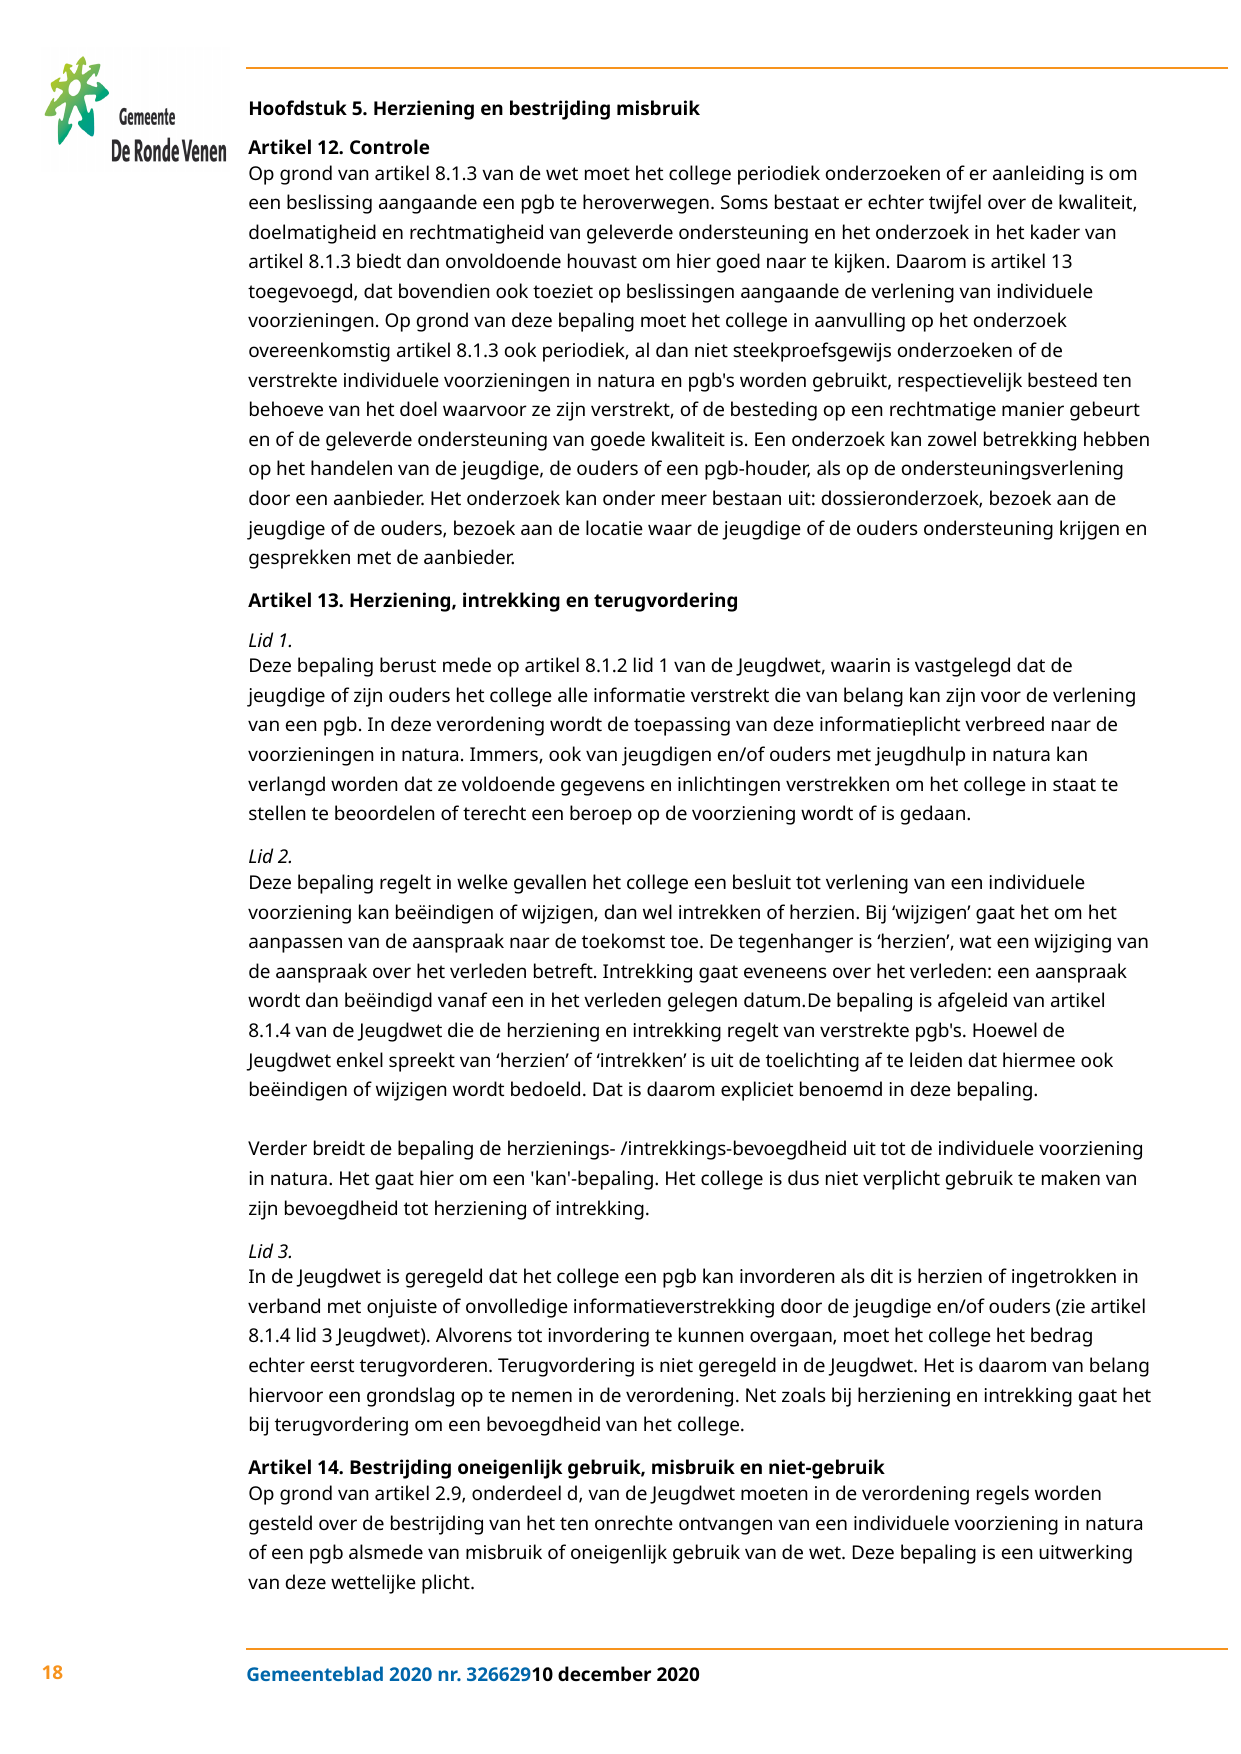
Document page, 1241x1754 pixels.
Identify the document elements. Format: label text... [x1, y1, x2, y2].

text Artikel 13. Herziening, intrekking en terugvordering [248, 587, 1152, 613]
picture [41, 47, 231, 172]
text Lid 2. [248, 843, 1152, 869]
text Artikel 12. Controle [248, 134, 1152, 160]
text Deze bepaling regelt in welke gevallen het college een besluit tot verlening van een individuele voorziening kan beëindigen of wijzigen, dan wel intrekken of herzien. Bij ‘wijzigen’ gaat het om het aanpassen van de aanspraak naar de toekomst toe. De tegenhanger is ‘herzien’, wat een wijziging van de aanspraak over het verleden betreft. Intrekking gaat eveneens over het verleden: een aanspraak wordt dan beëindigd vanaf een in het verleden gelegen datum.De bepaling is afgeleid van artikel 8.1.4 van de Jeugdwet die de herziening en intrekking regelt van verstrekte pgb's. Hoewel de Jeugdwet enkel spreekt van ‘herzien’ of ‘intrekken’ is uit de toelichting af te leiden dat hiermee ook beëindigen of wijzigen wordt bedoeld. Dat is daarom expliciet benoemd in deze bepaling. [248, 869, 1152, 1102]
text Op grond van artikel 2.9, onderdeel d, van de Jeugdwet moeten in de verordening regels worden gesteld over de bestrijding van het ten onrechte ontvangen van een individuele voorziening in natura of een pgb alsmede van misbruik of oneigenlijk gebruik van de wet. Deze bepaling is een uitwerking van deze wettelijke plicht. [248, 1480, 1152, 1595]
text Lid 1. [248, 627, 1152, 652]
text Deze bepaling berust mede op artikel 8.1.2 lid 1 van de Jeugdwet, waarin is vastgelegd dat de jeugdige of zijn ouders het college alle informatie verstrekt die van belang kan zijn voor de verlening van een pgb. In deze verordening wordt de toepassing van deze informatieplicht verbreed naar de voorzieningen in natura. Immers, ook van jeugdigen en/of ouders met jeugdhulp in natura kan verlangd worden dat ze voldoende gegevens en inlichtingen verstrekken om het college in staat te stellen te beoordelen of terecht een beroep op de voorziening wordt of is gedaan. [248, 652, 1152, 826]
text Artikel 14. Bestrijding oneigenlijk gebruik, misbruik en niet-gebruik [248, 1454, 1152, 1480]
text In de Jeugdwet is geregeld dat het college een pgb kan invorderen als dit is herzien of ingetrokken in verband met onjuiste of onvolledige informatieverstrekking door de jeugdige en/of ouders (zie artikel 8.1.4 lid 3 Jeugdwet). Alvorens tot invordering te kunnen overgaan, moet het college het bedrag echter eerst terugvorderen. Terugvordering is niet geregeld in de Jeugdwet. Het is daarom van belang hiervoor een grondslag op te nemen in de verordening. Net zoals bij herziening en intrekking gaat het bij terugvordering om een bevoegdheid van het college. [248, 1263, 1152, 1437]
text Op grond van artikel 8.1.3 van de wet moet het college periodiek onderzoeken of er aanleiding is om een beslissing aangaande een pgb te heroverwegen. Soms bestaat er echter twijfel over de kwaliteit, doelmatigheid en rechtmatigheid van geleverde ondersteuning en het onderzoek in het kader van artikel 8.1.3 biedt dan onvoldoende houvast om hier goed naar te kijken. Daarom is artikel 13 toegevoegd, dat bovendien ook toeziet op beslissingen aangaande de verlening van individuele voorzieningen. Op grond van deze bepaling moet het college in aanvulling op het onderzoek overeenkomstig artikel 8.1.3 ook periodiek, al dan niet steekproefsgewijs onderzoeken of de verstrekte individuele voorzieningen in natura en pgb's worden gebruikt, respectievelijk besteed ten behoeve van het doel waarvoor ze zijn verstrekt, of de besteding op een rechtmatige manier gebeurt en of de geleverde ondersteuning van goede kwaliteit is. Een onderzoek kan zowel betrekking hebben op het handelen van de jeugdige, de ouders of een pgb-houder, als op de ondersteuningsverlening door een aanbieder. Het onderzoek kan onder meer bestaan uit: dossieronderzoek, bezoek aan de jeugdige of de ouders, bezoek aan de locatie waar de jeugdige of de ouders ondersteuning krijgen en gesprekken met de aanbieder. [248, 160, 1152, 570]
text Verder breidt de bepaling de herzienings- /intrekkings-bevoegdheid uit tot de individuele voorziening in natura. Het gaat hier om een 'kan'-bepaling. Het college is dus niet verplicht gebruik te maken van zijn bevoegdheid tot herziening of intrekking. [248, 1136, 1152, 1220]
text Lid 3. [248, 1238, 1152, 1263]
text Hoofdstuk 5. Herziening en bestrijding misbruik [248, 95, 1152, 121]
